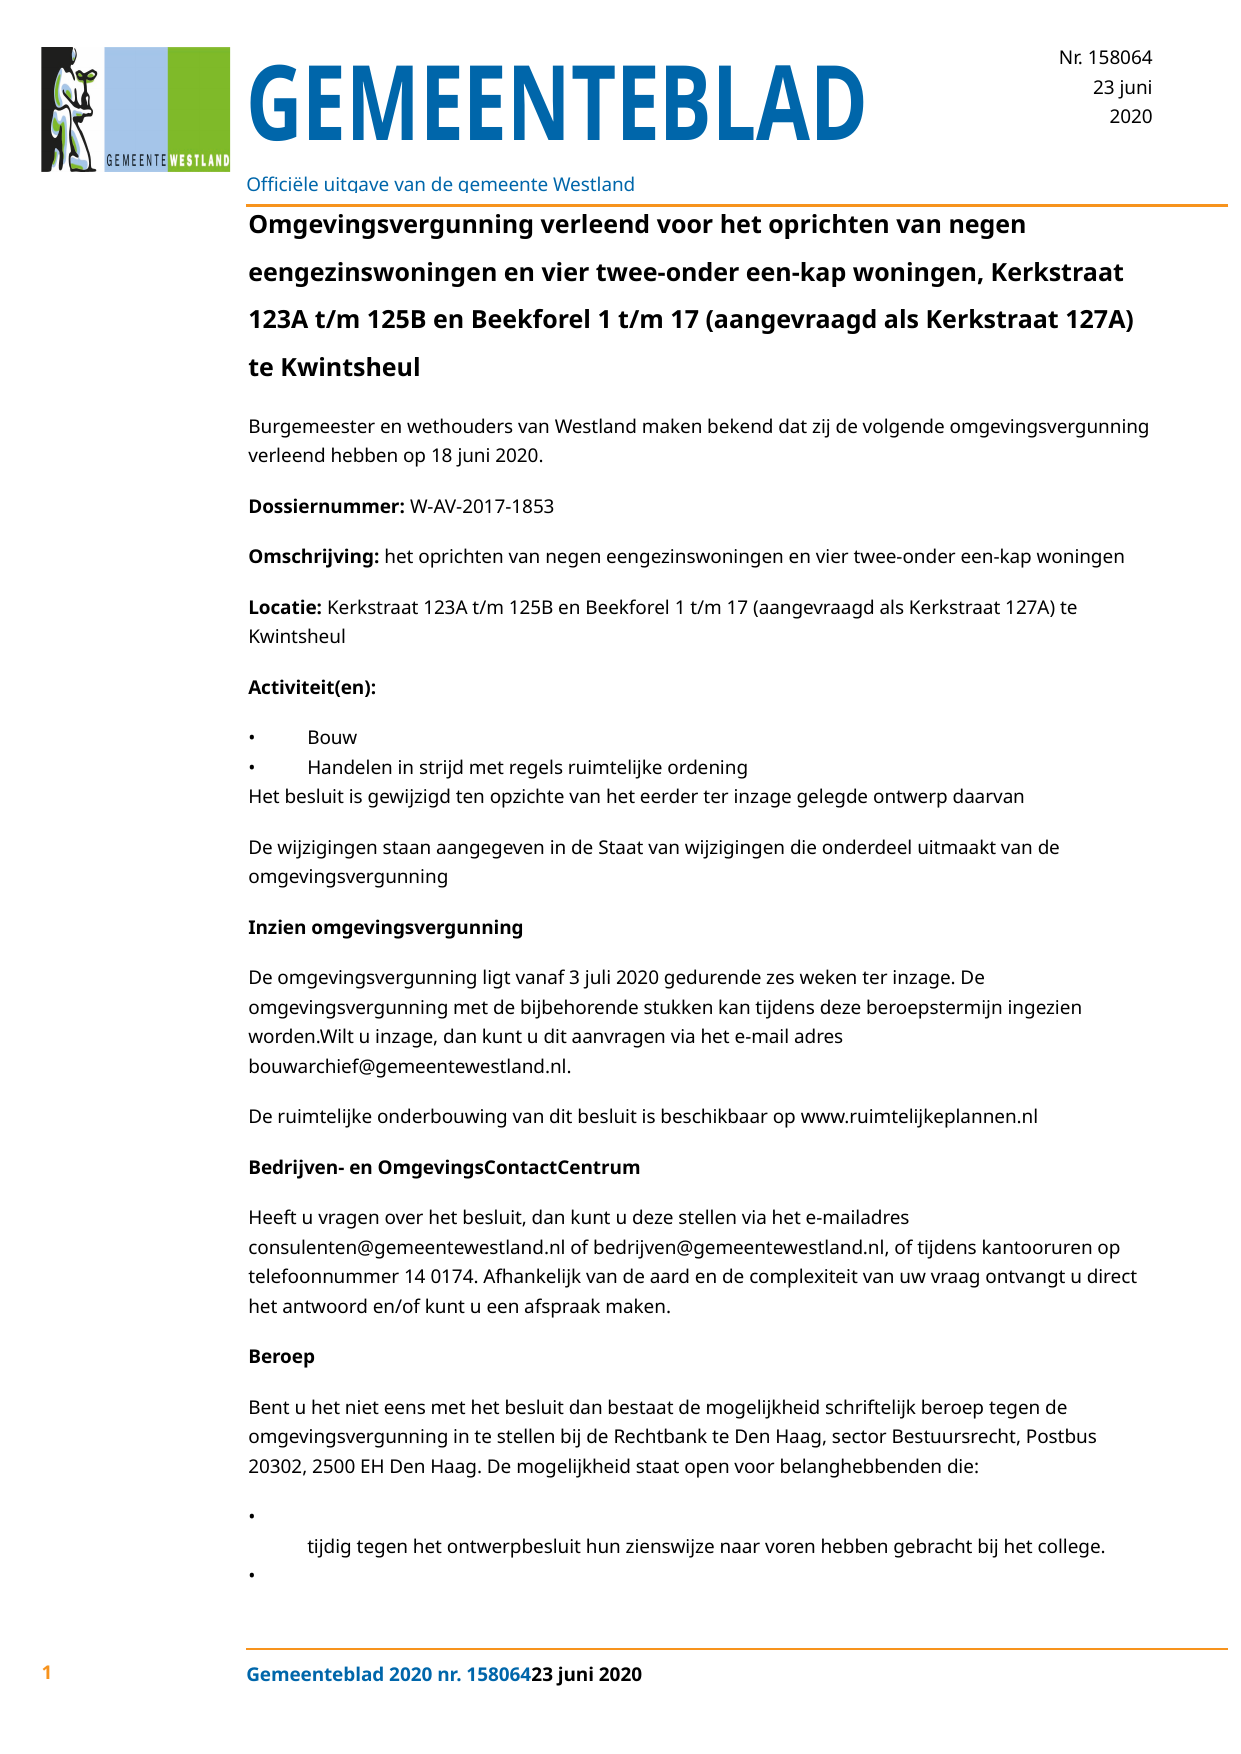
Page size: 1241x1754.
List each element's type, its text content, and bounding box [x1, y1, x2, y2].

list Bouw [248, 724, 1152, 750]
text Bedrijven- en OmgevingsContactCentrum [248, 1154, 1152, 1180]
list Handelen in strijd met regels ruimtelijke ordening [248, 754, 1152, 780]
picture [41, 47, 231, 172]
text Activiteit(en): [248, 674, 1152, 700]
text De ruimtelijke onderbouwing van dit besluit is beschikbaar op www.ruimtelijkeplannen.nl [248, 1103, 1152, 1129]
text Locatie: Kerkstraat 123A t/m 125B en Beekforel 1 t/m 17 (aangevraagd als Kerkstraat 127A) te Kwintsheul [248, 594, 1152, 649]
text Inzien omgevingsvergunning [248, 914, 1152, 940]
text De omgevingsvergunning ligt vanaf 3 juli 2020 gedurende zes weken ter inzage. De omgevingsvergunning met de bijbehorende stukken kan tijdens deze beroepstermijn ingezien worden.Wilt u inzage, dan kunt u dit aanvragen via het e-mail adres bouwarchief@gemeentewestland.nl. [248, 964, 1152, 1079]
list tijdig tegen het ontwerpbesluit hun zienswijze naar voren hebben gebracht bij het college. [248, 1533, 1152, 1559]
text Omgevingsvergunning verleend voor het oprichten van negen eengezinswoningen en vier twee-onder een-kap woningen, Kerkstraat 123A t/m 125B en Beekforel 1 t/m 17 (aangevraagd als Kerkstraat 127A) te Kwintsheul [248, 207, 1152, 384]
text Dossiernummer: W-AV-2017-1853 [248, 493, 1152, 519]
text Heeft u vragen over het besluit, dan kunt u deze stellen via het e-mailadres consulenten@gemeentewestland.nl of bedrijven@gemeentewestland.nl, of tijdens kantooruren op telefoonnummer 14 0174. Afhankelijk van de aard en de complexiteit van uw vraag ontvangt u direct het antwoord en/of kunt u een afspraak maken. [248, 1204, 1152, 1319]
text Bent u het niet eens met het besluit dan bestaat de mogelijkheid schriftelijk beroep tegen de omgevingsvergunning in te stellen bij de Rechtbank te Den Haag, sector Bestuursrecht, Postbus 20302, 2500 EH Den Haag. De mogelijkheid staat open voor belanghebbenden die: [248, 1394, 1152, 1479]
text Omschrijving: het oprichten van negen eengezinswoningen en vier twee-onder een-kap woningen [248, 543, 1152, 569]
text Het besluit is gewijzigd ten opzichte van het eerder ter inzage gelegde ontwerp daarvan [248, 783, 1152, 809]
text De wijzigingen staan aangegeven in de Staat van wijzigingen die onderdeel uitmaakt van de omgevingsvergunning [248, 834, 1152, 889]
text Burgemeester en wethouders van Westland maken bekend dat zij de volgende omgevingsvergunning verleend hebben op 18 juni 2020. [248, 413, 1152, 468]
text Beroep [248, 1343, 1152, 1369]
